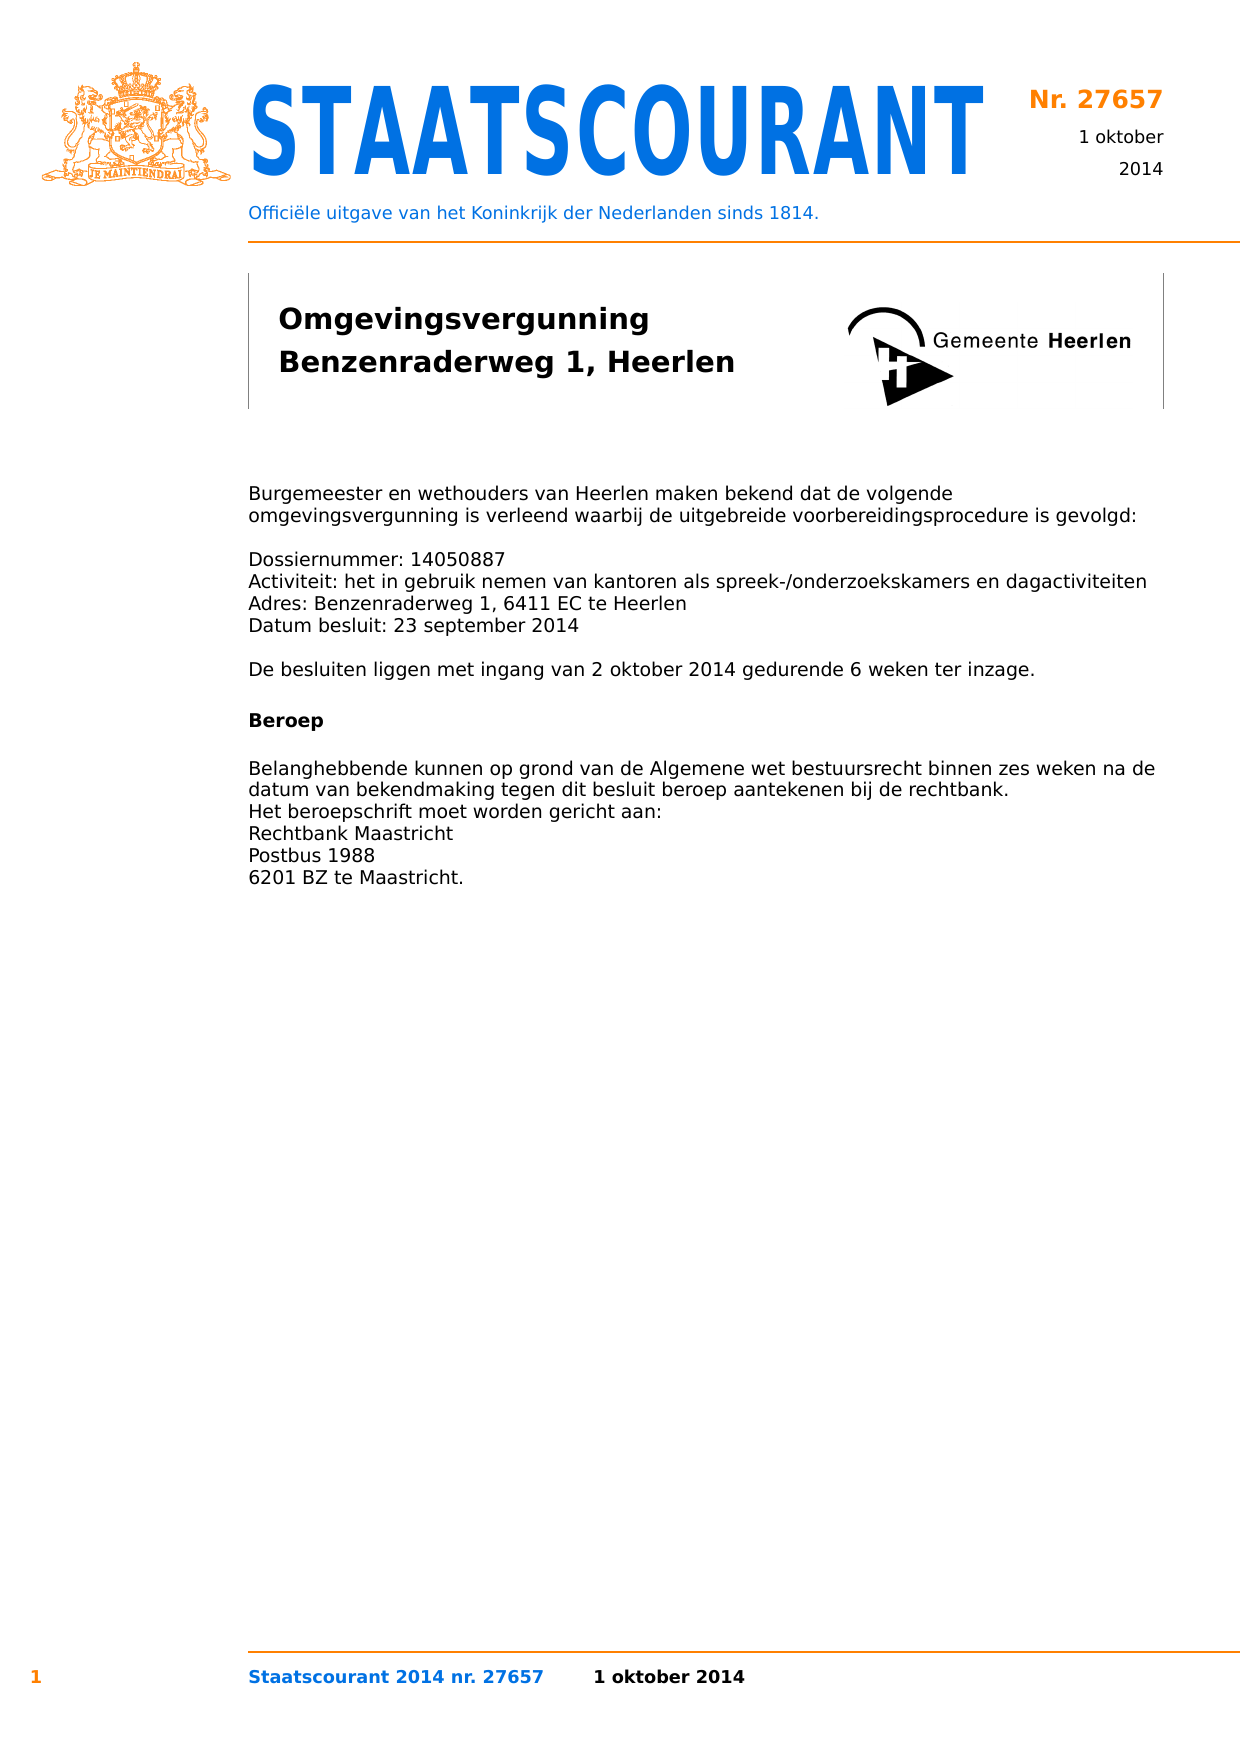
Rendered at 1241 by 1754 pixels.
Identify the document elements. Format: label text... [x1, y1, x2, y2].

text Datum besluit: 23 september 2014 [248, 614, 1163, 637]
subtitle Omgevingsvergunning Benzenraderweg 1, Heerlen [249, 273, 1163, 409]
text 6201 BZ te Maastricht. [248, 867, 1163, 889]
text Adres: Benzenraderweg 1, 6411 EC te Heerlen [248, 593, 1163, 614]
text Activiteit: het in gebruik nemen van kantoren als spreek-/onderzoekskamers en dagactiviteiten [248, 571, 1163, 593]
table_header [25, 62, 248, 241]
table_cell 1 oktober [998, 121, 1240, 153]
text Dossiernummer: 14050887 [248, 549, 1163, 571]
text Rechtbank Maastricht [248, 823, 1163, 845]
table_header STAATSCOURANT [248, 62, 998, 203]
text De besluiten liggen met ingang van 2 oktober 2014 gedurende 6 weken ter inzage. [248, 658, 1163, 680]
text Belanghebbende kunnen op grond van de Algemene wet bestuursrecht binnen zes weken na de datum van bekendmaking tegen dit besluit beroep aantekenen bij de rechtbank. [248, 757, 1163, 801]
table_cell 2014 [998, 153, 1240, 203]
text Het beroepschrift moet worden gericht aan: [248, 801, 1163, 823]
picture [844, 302, 1134, 409]
table_header Nr. 27657 [998, 62, 1240, 121]
text Burgemeester en wethouders van Heerlen maken bekend dat de volgende omgevingsvergunning is verleend waarbij de uitgebreide voorbereidingsprocedure is gevolgd: [248, 483, 1163, 527]
picture [41, 62, 231, 186]
table_cell Officiële uitgave van het Koninkrijk der Nederlanden sinds 1814. [248, 203, 1240, 241]
subtitle Beroep [248, 710, 1163, 732]
text Postbus 1988 [248, 845, 1163, 867]
